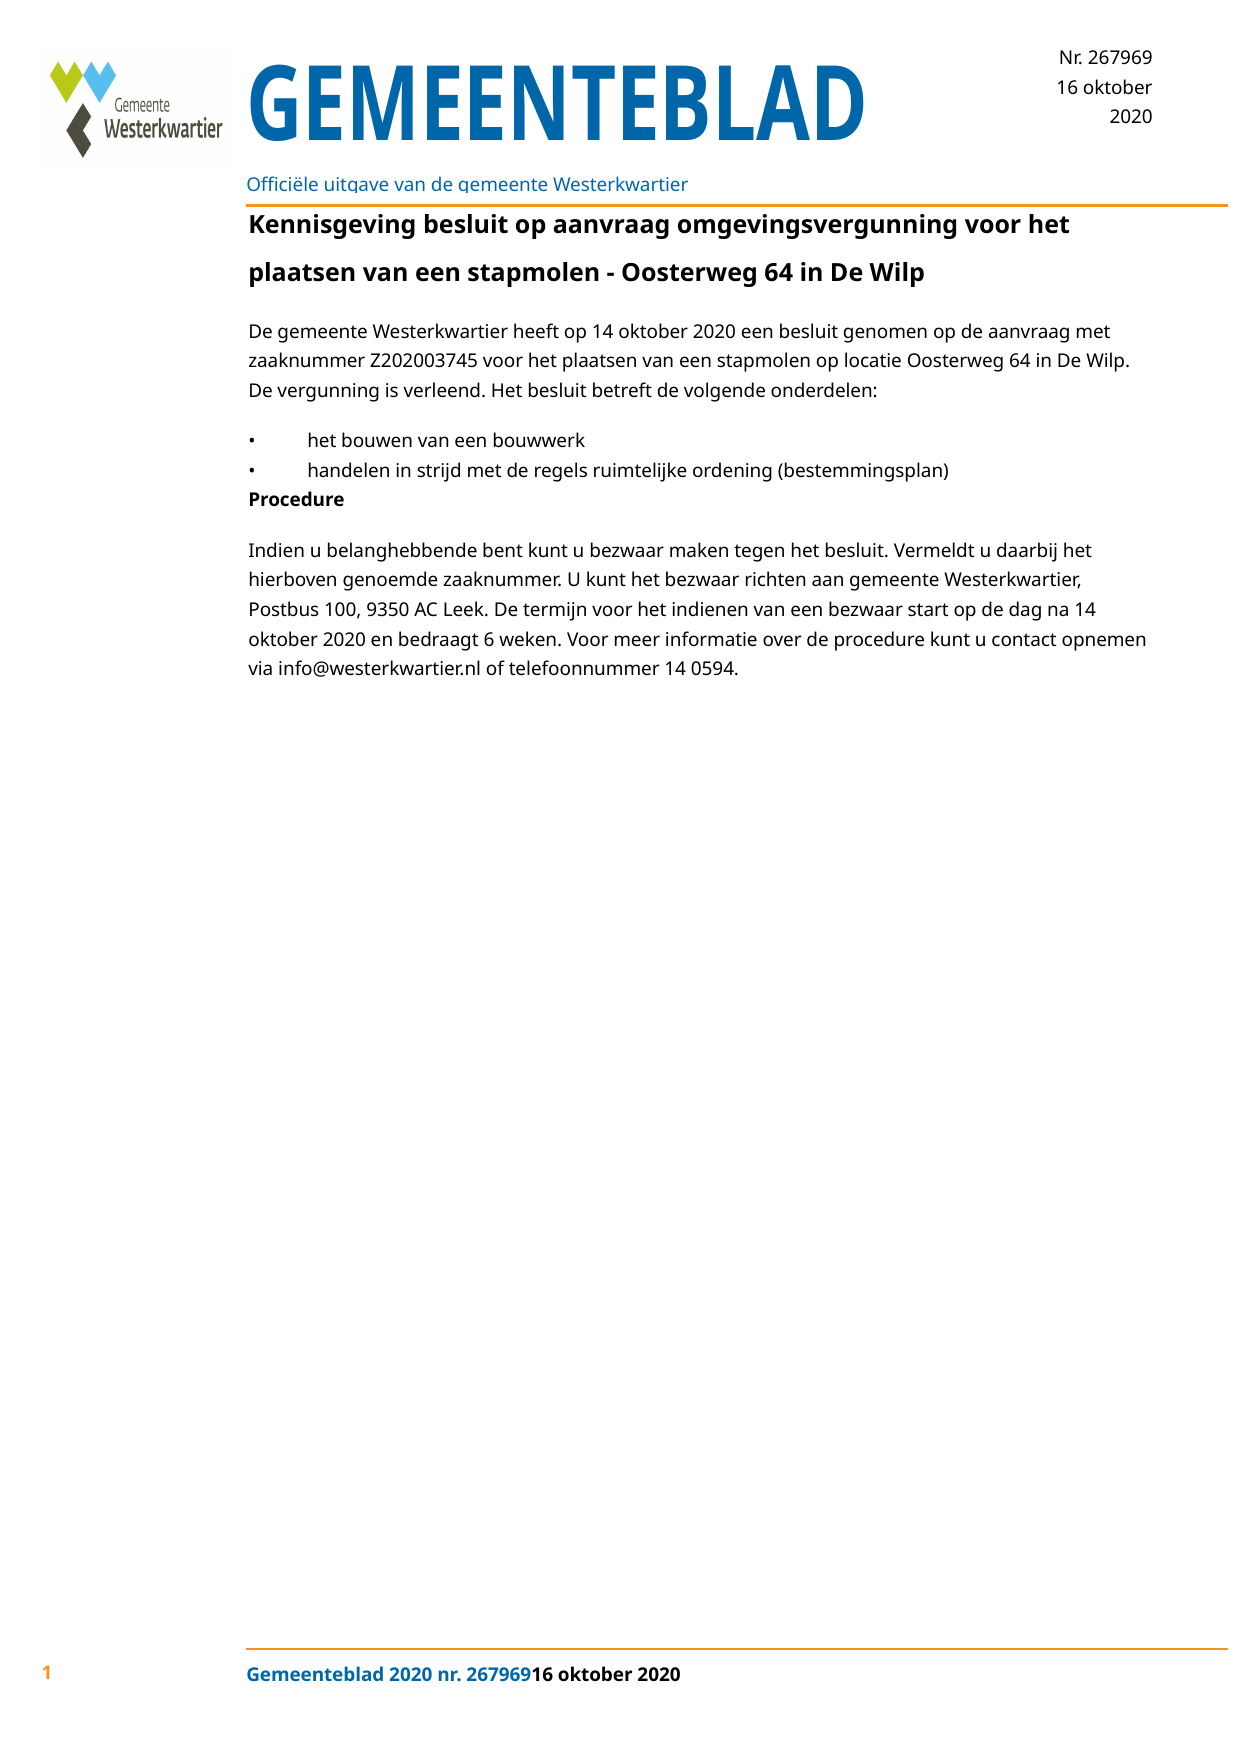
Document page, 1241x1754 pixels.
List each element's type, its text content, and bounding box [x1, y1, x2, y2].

picture [41, 47, 231, 172]
list handelen in strijd met de regels ruimtelijke ordening (bestemmingsplan) [248, 457, 1152, 483]
list het bouwen van een bouwwerk [248, 427, 1152, 453]
text Indien u belanghebbende bent kunt u bezwaar maken tegen het besluit. Vermeldt u daarbij het hierboven genoemde zaaknummer. U kunt het bezwaar richten aan gemeente Westerkwartier, Postbus 100, 9350 AC Leek. De termijn voor het indienen van een bezwaar start op de dag na 14 oktober 2020 en bedraagt 6 weken. Voor meer informatie over de procedure kunt u contact opnemen via info@westerkwartier.nl of telefoonnummer 14 0594. [248, 537, 1152, 681]
text Procedure [248, 487, 1152, 512]
text De gemeente Westerkwartier heeft op 14 oktober 2020 een besluit genomen op de aanvraag met zaaknummer Z202003745 voor het plaatsen van een stapmolen op locatie Oosterweg 64 in De Wilp. De vergunning is verleend. Het besluit betreft de volgende onderdelen: [248, 318, 1152, 403]
text Kennisgeving besluit op aanvraag omgevingsvergunning voor het plaatsen van een stapmolen - Oosterweg 64 in De Wilp [248, 207, 1152, 288]
